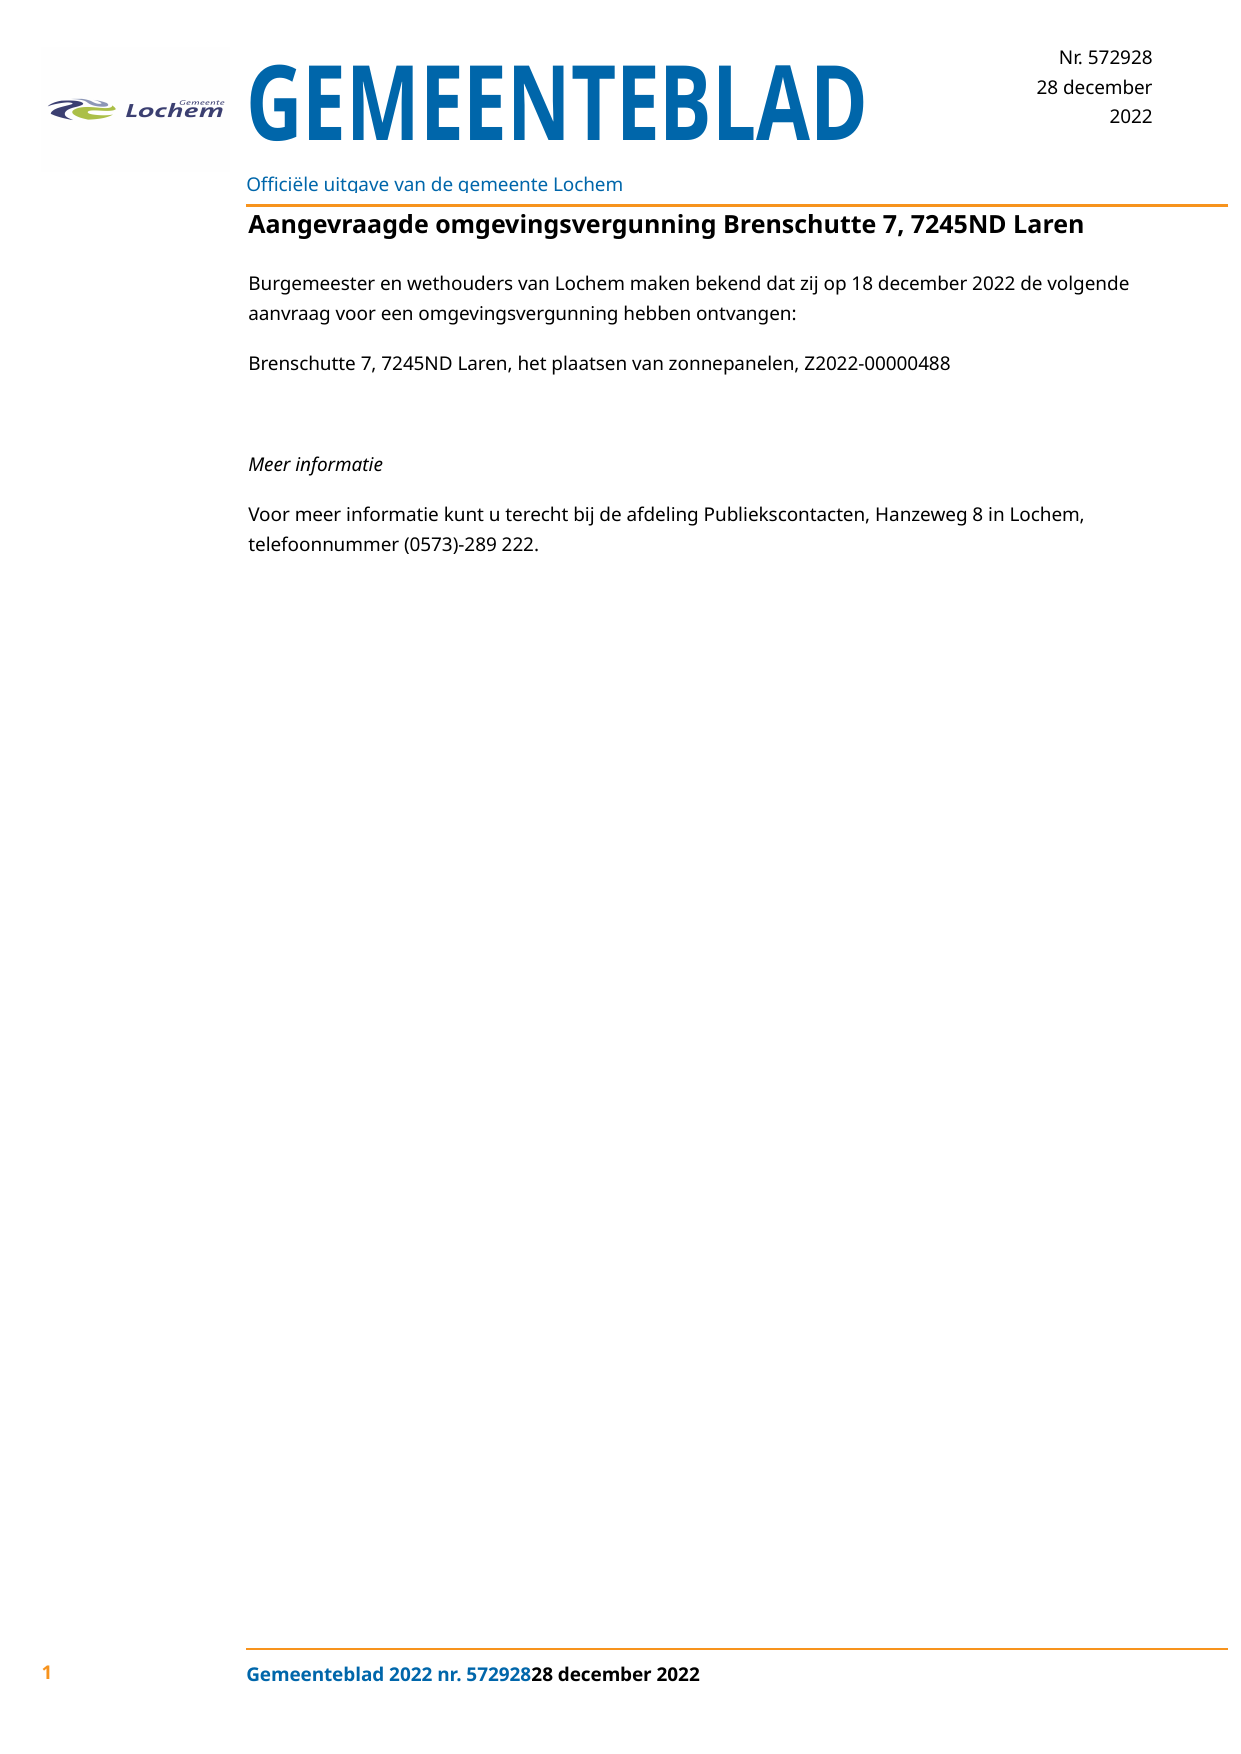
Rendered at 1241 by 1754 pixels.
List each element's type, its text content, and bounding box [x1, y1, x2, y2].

text Meer informatie [248, 451, 1152, 477]
text Aangevraagde omgevingsvergunning Brenschutte 7, 7245ND Laren [248, 207, 1152, 241]
picture [41, 47, 231, 172]
text Voor meer informatie kunt u terecht bij de afdeling Publiekscontacten, Hanzeweg 8 in Lochem, telefoonnummer (0573)-289 222. [248, 502, 1152, 557]
text Brenschutte 7, 7245ND Laren, het plaatsen van zonnepanelen, Z2022-00000488 [248, 350, 1152, 376]
text Burgemeester en wethouders van Lochem maken bekend dat zij op 18 december 2022 de volgende aanvraag voor een omgevingsvergunning hebben ontvangen: [248, 270, 1152, 326]
